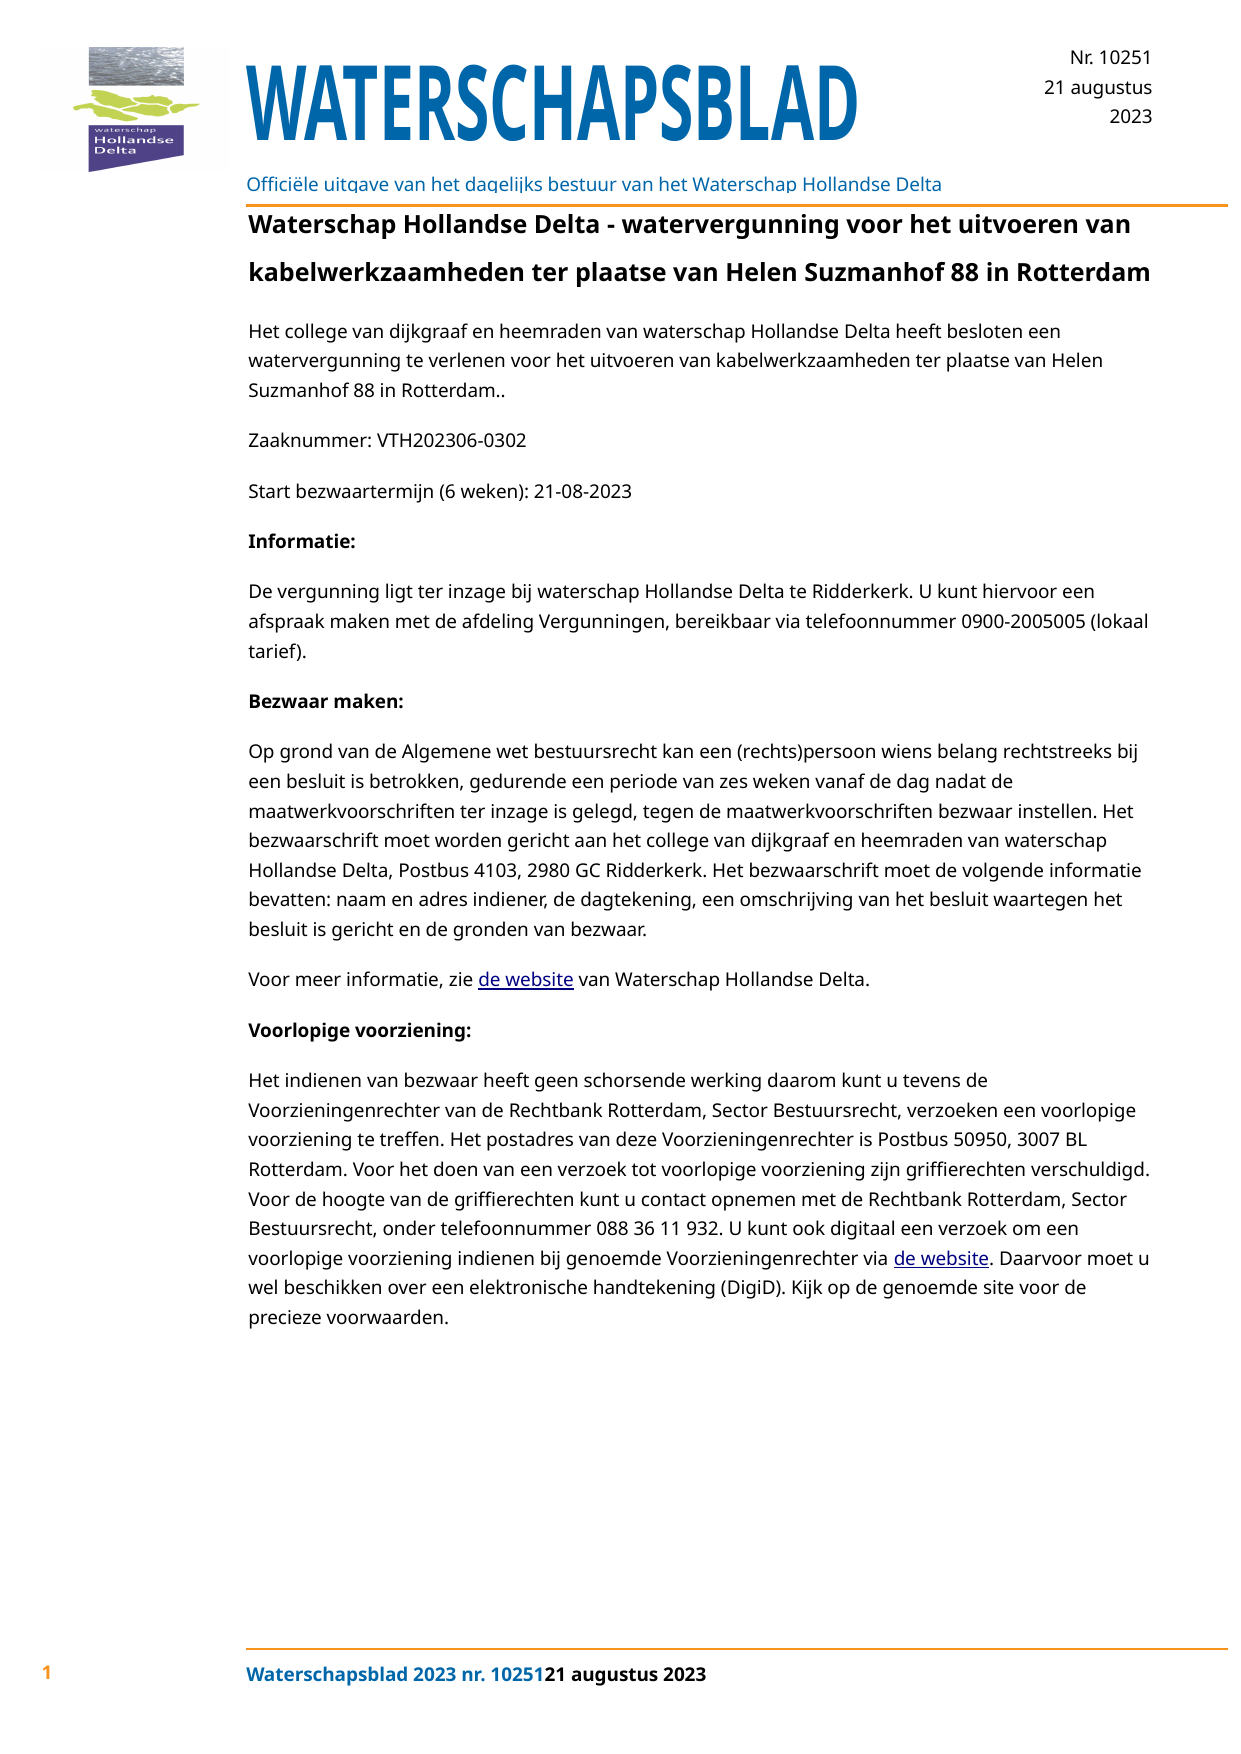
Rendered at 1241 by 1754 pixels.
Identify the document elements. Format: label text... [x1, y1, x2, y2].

text Bezwaar maken: [248, 688, 1152, 714]
text De vergunning ligt ter inzage bij waterschap Hollandse Delta te Ridderkerk. U kunt hiervoor een afspraak maken met de afdeling Vergunningen, bereikbaar via telefoonnummer 0900-2005005 (lokaal tarief). [248, 579, 1152, 664]
text Voorlopige voorziening: [248, 1017, 1152, 1043]
text Het college van dijkgraaf en heemraden van waterschap Hollandse Delta heeft besloten een watervergunning te verlenen voor het uitvoeren van kabelwerkzaamheden ter plaatse van Helen Suzmanhof 88 in Rotterdam.. [248, 318, 1152, 403]
text Start bezwaartermijn (6 weken): 21-08-2023 [248, 478, 1152, 504]
text Voor meer informatie, zie de website van Waterschap Hollandse Delta. [248, 967, 1152, 992]
text Op grond van de Algemene wet bestuursrecht kan een (rechts)persoon wiens belang rechtstreeks bij een besluit is betrokken, gedurende een periode van zes weken vanaf de dag nadat de maatwerkvoorschriften ter inzage is gelegd, tegen de maatwerkvoorschriften bezwaar instellen. Het bezwaarschrift moet worden gericht aan het college van dijkgraaf en heemraden van waterschap Hollandse Delta, Postbus 4103, 2980 GC Ridderkerk. Het bezwaarschrift moet de volgende informatie bevatten: naam en adres indiener, de dagtekening, een omschrijving van het besluit waartegen het besluit is gericht en de gronden van bezwaar. [248, 739, 1152, 942]
text Het indienen van bezwaar heeft geen schorsende werking daarom kunt u tevens de Voorzieningenrechter van de Rechtbank Rotterdam, Sector Bestuursrecht, verzoeken een voorlopige voorziening te treffen. Het postadres van deze Voorzieningenrechter is Postbus 50950, 3007 BL Rotterdam. Voor het doen van een verzoek tot voorlopige voorziening zijn griffierechten verschuldigd. Voor de hoogte van de griffierechten kunt u contact opnemen met de Rechtbank Rotterdam, Sector Bestuursrecht, onder telefoonnummer 088 36 11 932. U kunt ook digitaal een verzoek om een voorlopige voorziening indienen bij genoemde Voorzieningenrechter via de website. Daarvoor moet u wel beschikken over een elektronische handtekening (DigiD). Kijk op de genoemde site voor de precieze voorwaarden. [248, 1067, 1152, 1330]
text Zaaknummer: VTH202306-0302 [248, 427, 1152, 453]
picture [41, 47, 231, 172]
text Waterschap Hollandse Delta - watervergunning voor het uitvoeren van kabelwerkzaamheden ter plaatse van Helen Suzmanhof 88 in Rotterdam [248, 207, 1152, 288]
text Informatie: [248, 528, 1152, 554]
